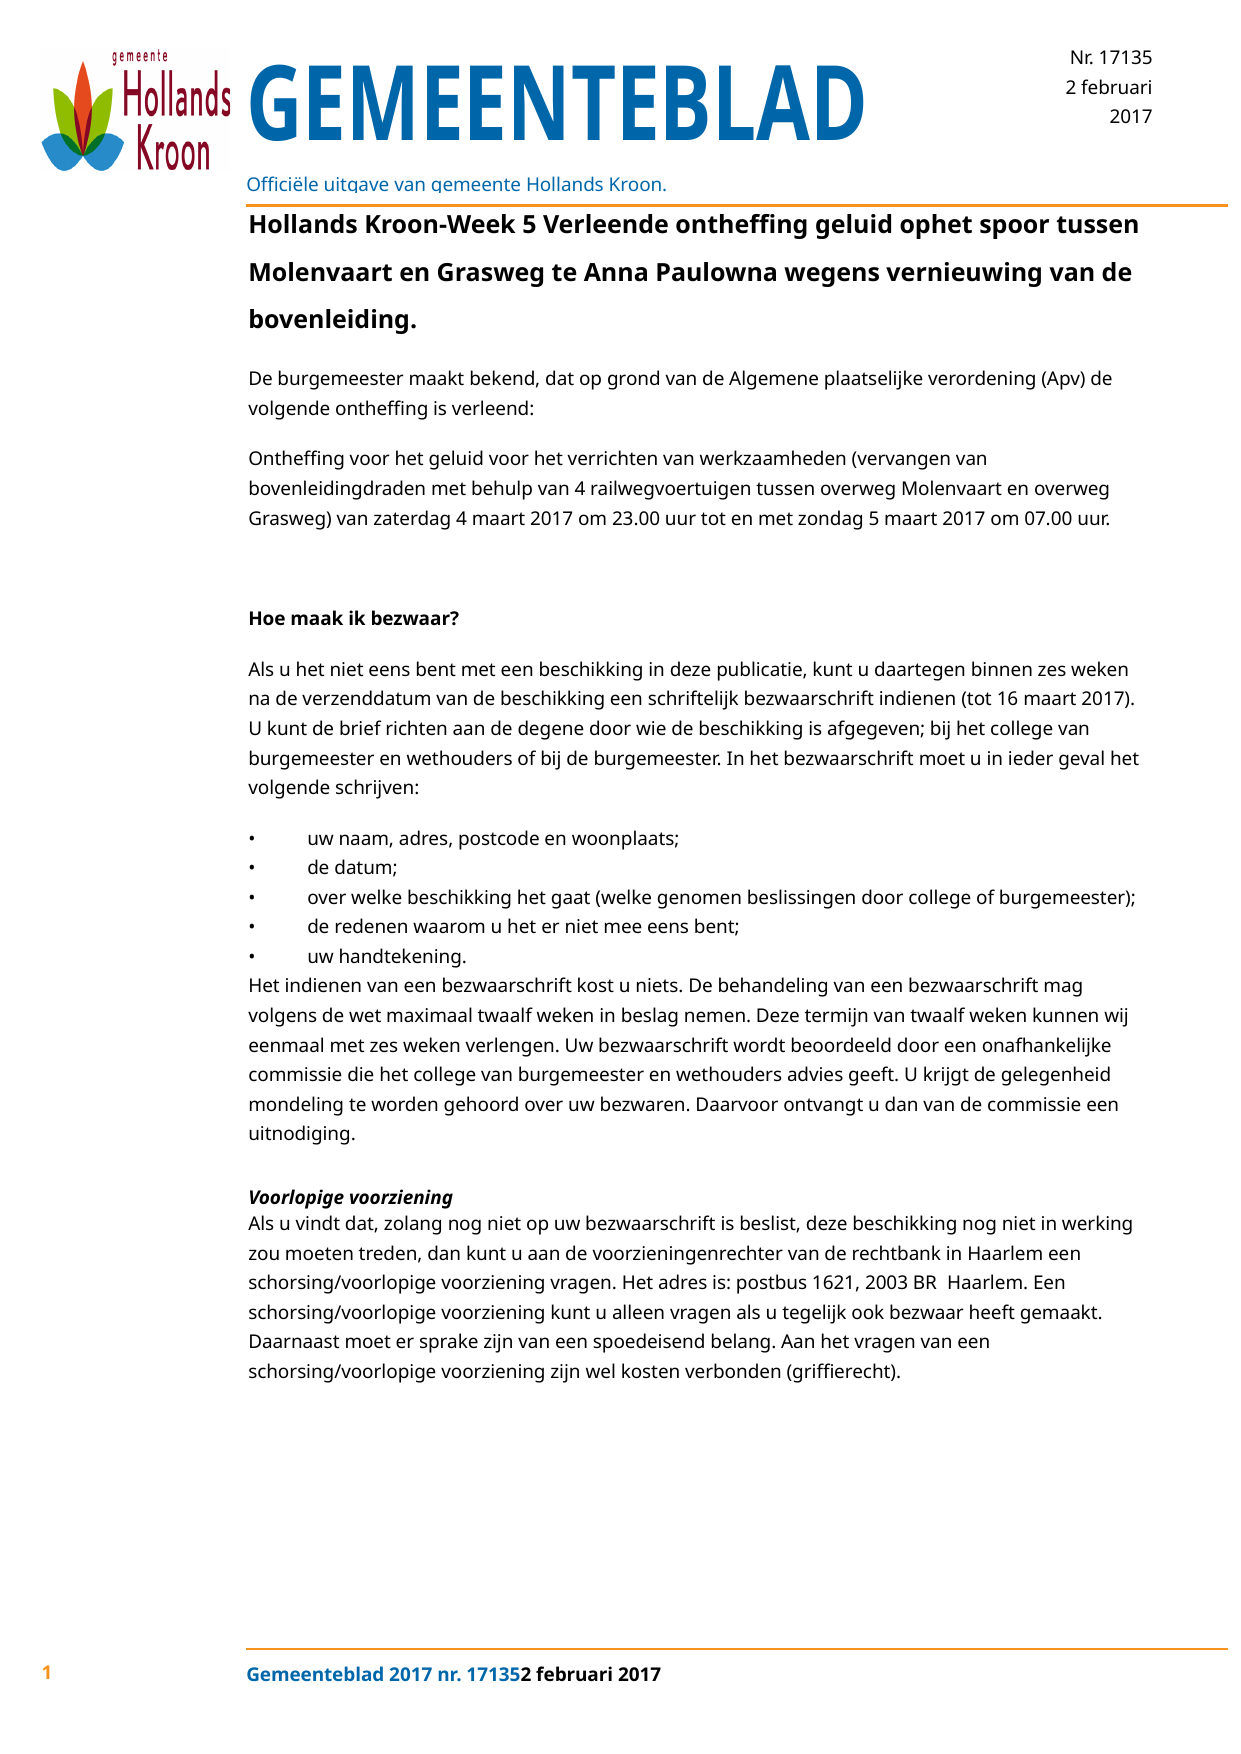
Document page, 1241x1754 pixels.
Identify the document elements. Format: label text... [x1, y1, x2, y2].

text Ontheffing voor het geluid voor het verrichten van werkzaamheden (vervangen van bovenleidingdraden met behulp van 4 railwegvoertuigen tussen overweg Molenvaart en overweg Grasweg) van zaterdag 4 maart 2017 om 23.00 uur tot en met zondag 5 maart 2017 om 07.00 uur. [248, 446, 1152, 530]
text Het indienen van een bezwaarschrift kost u niets. De behandeling van een bezwaarschrift mag volgens de wet maximaal twaalf weken in beslag nemen. Deze termijn van twaalf weken kunnen wij eenmaal met zes weken verlengen. Uw bezwaarschrift wordt beoordeeld door een onafhankelijke commissie die het college van burgemeester en wethouders advies geeft. U krijgt de gelegenheid mondeling te worden gehoord over uw bezwaren. Daarvoor ontvangt u dan van de commissie een uitnodiging. [248, 973, 1152, 1146]
list over welke beschikking het gaat (welke genomen beslissingen door college of burgemeester); [248, 884, 1152, 909]
text Hollands Kroon-Week 5 Verleende ontheffing geluid ophet spoor tussen Molenvaart en Grasweg te Anna Paulowna wegens vernieuwing van de bovenleiding. [248, 207, 1152, 336]
text De burgemeester maakt bekend, dat op grond van de Algemene plaatselijke verordening (Apv) de volgende ontheffing is verleend: [248, 366, 1152, 421]
list de datum; [248, 854, 1152, 880]
list de redenen waarom u het er niet mee eens bent; [248, 913, 1152, 939]
text Als u vindt dat, zolang nog niet op uw bezwaarschrift is beslist, deze beschikking nog niet in werking zou moeten treden, dan kunt u aan de voorzieningenrechter van de rechtbank in Haarlem een schorsing/voorlopige voorziening vragen. Het adres is: postbus 1621, 2003 BR Haarlem. Een schorsing/voorlopige voorziening kunt u alleen vragen als u tegelijk ook bezwaar heeft gemaakt. Daarnaast moet er sprake zijn van een spoedeisend belang. Aan het vragen van een schorsing/voorlopige voorziening zijn wel kosten verbonden (griffierecht). [248, 1210, 1152, 1384]
text Voorlopige voorziening [248, 1184, 1152, 1210]
text Hoe maak ik bezwaar? [248, 606, 1152, 631]
picture [41, 47, 231, 172]
list uw handtekening. [248, 943, 1152, 969]
list uw naam, adres, postcode en woonplaats; [248, 825, 1152, 850]
text Als u het niet eens bent met een beschikking in deze publicatie, kunt u daartegen binnen zes weken na de verzenddatum van de beschikking een schriftelijk bezwaarschrift indienen (tot 16 maart 2017). U kunt de brief richten aan de degene door wie de beschikking is afgegeven; bij het college van burgemeester en wethouders of bij de burgemeester. In het bezwaarschrift moet u in ieder geval het volgende schrijven: [248, 656, 1152, 800]
